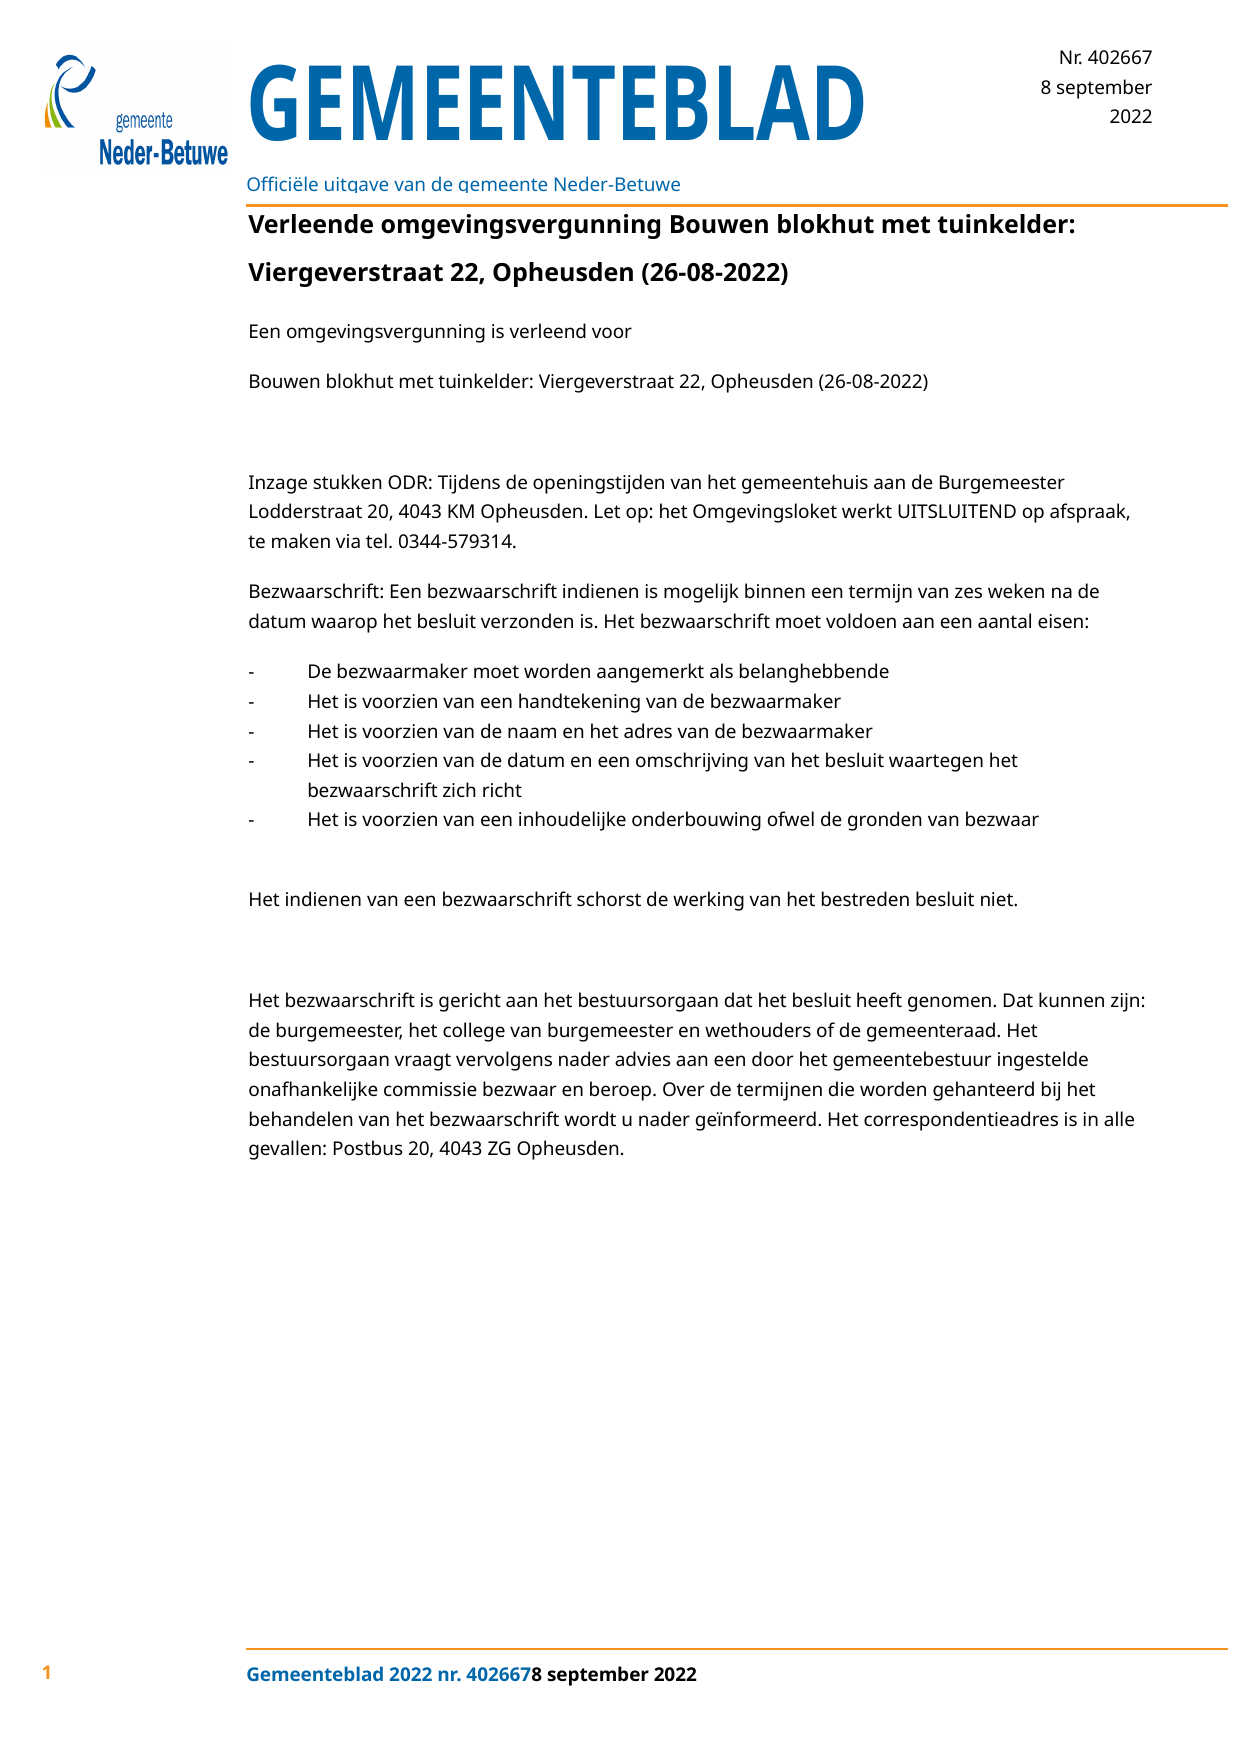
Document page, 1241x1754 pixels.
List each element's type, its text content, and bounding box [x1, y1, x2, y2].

list Het is voorzien van de datum en een omschrijving van het besluit waartegen het bezwaarschrift zich richt [248, 747, 1152, 803]
text Verleende omgevingsvergunning Bouwen blokhut met tuinkelder: Viergeverstraat 22, Opheusden (26-08-2022) [248, 207, 1152, 288]
text Bezwaarschrift: Een bezwaarschrift indienen is mogelijk binnen een termijn van zes weken na de datum waarop het besluit verzonden is. Het bezwaarschrift moet voldoen aan een aantal eisen: [248, 579, 1152, 634]
picture [41, 47, 231, 172]
list Het is voorzien van een inhoudelijke onderbouwing ofwel de gronden van bezwaar [248, 807, 1152, 832]
list Het is voorzien van een handtekening van de bezwaarmaker [248, 688, 1152, 714]
list Het is voorzien van de naam en het adres van de bezwaarmaker [248, 718, 1152, 744]
text Het indienen van een bezwaarschrift schorst de werking van het bestreden besluit niet. [248, 887, 1152, 912]
text Inzage stukken ODR: Tijdens de openingstijden van het gemeentehuis aan de Burgemeester Lodderstraat 20, 4043 KM Opheusden. Let op: het Omgevingsloket werkt UITSLUITEND op afspraak, te maken via tel. 0344-579314. [248, 469, 1152, 554]
text Bouwen blokhut met tuinkelder: Viergeverstraat 22, Opheusden (26-08-2022) [248, 368, 1152, 394]
text Het bezwaarschrift is gericht aan het bestuursorgaan dat het besluit heeft genomen. Dat kunnen zijn: de burgemeester, het college van burgemeester en wethouders of de gemeenteraad. Het bestuursorgaan vraagt vervolgens nader advies aan een door het gemeentebestuur ingestelde onafhankelijke commissie bezwaar en beroep. Over de termijnen die worden gehanteerd bij het behandelen van het bezwaarschrift wordt u nader geïnformeerd. Het correspondentieadres is in alle gevallen: Postbus 20, 4043 ZG Opheusden. [248, 987, 1152, 1161]
list De bezwaarmaker moet worden aangemerkt als belanghebbende [248, 659, 1152, 684]
text Een omgevingsvergunning is verleend voor [248, 318, 1152, 344]
